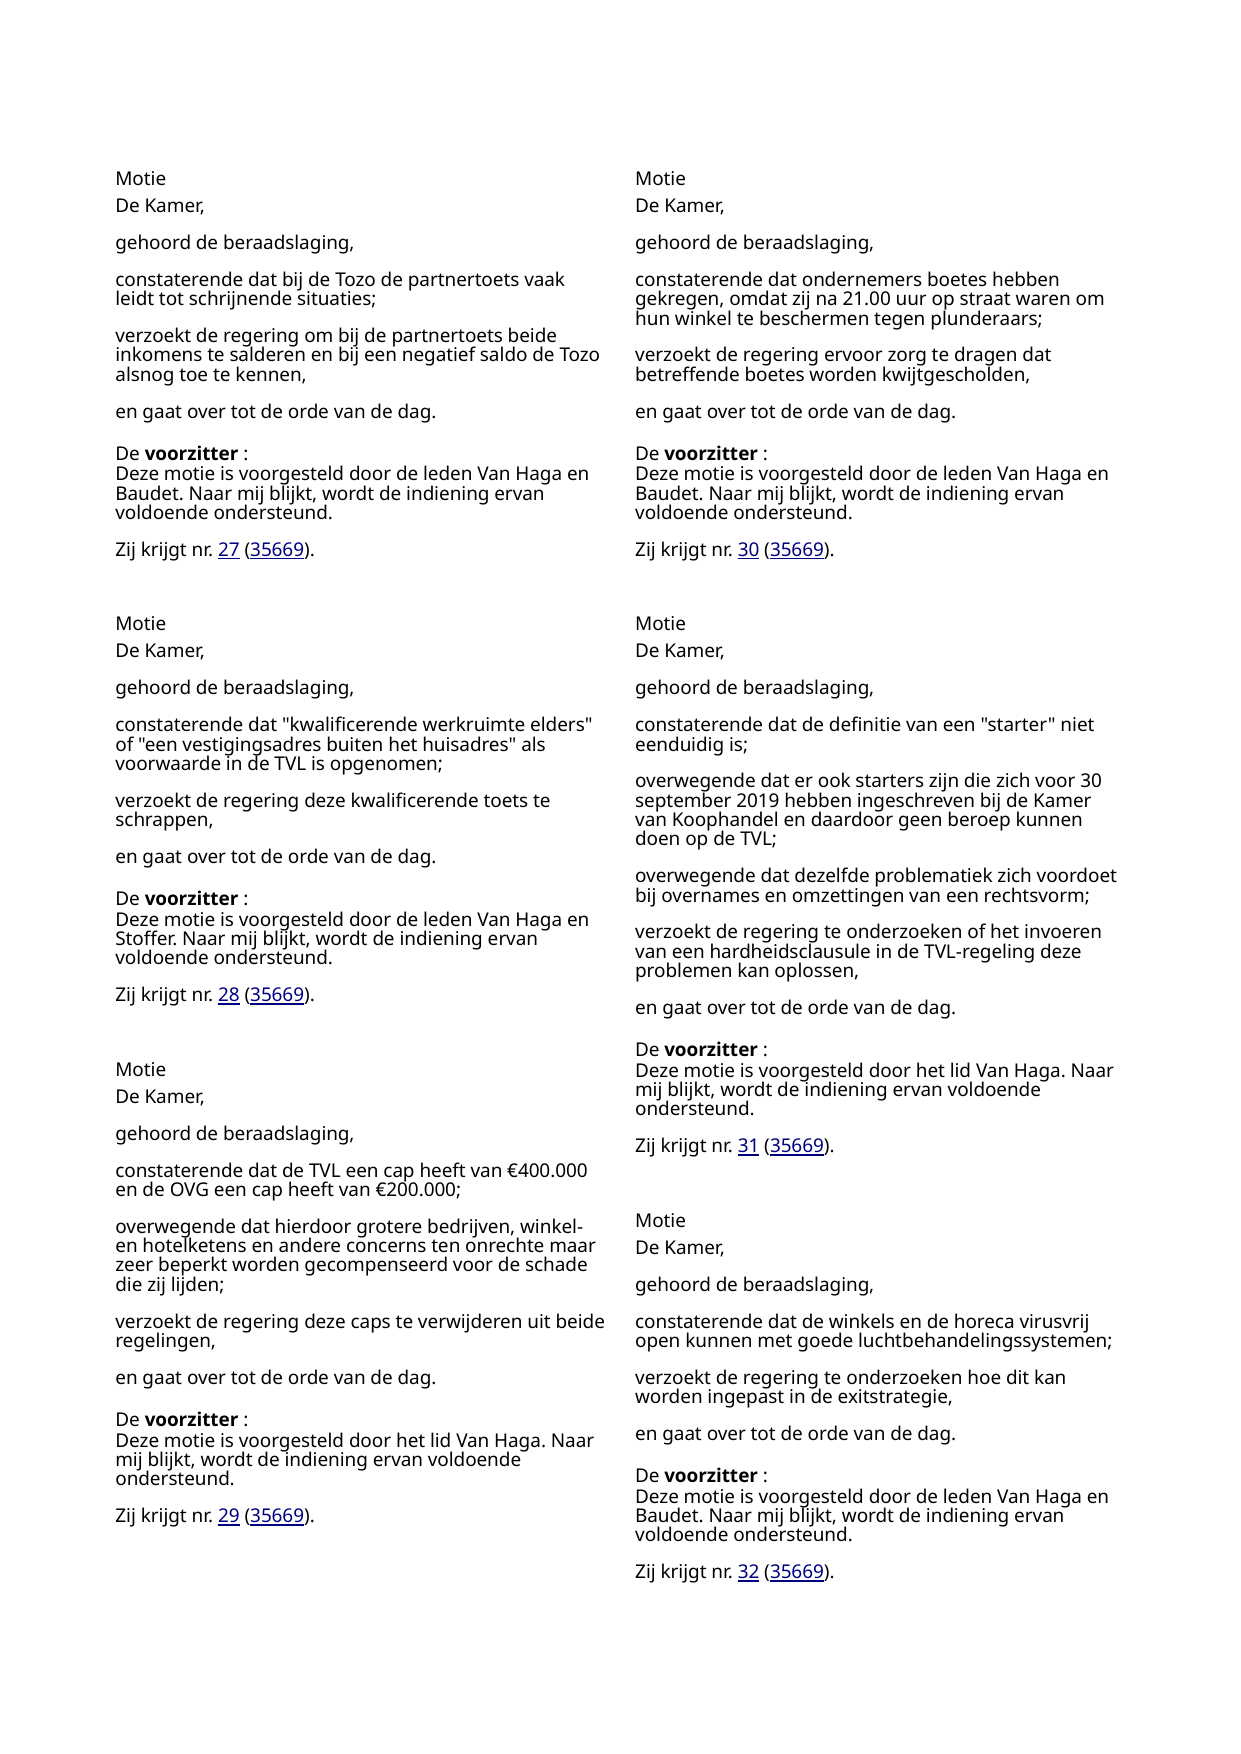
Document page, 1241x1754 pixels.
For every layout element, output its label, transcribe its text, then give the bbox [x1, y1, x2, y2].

text Deze motie is voorgesteld door de leden Van Haga en Stoffer. Naar mij blijkt, wordt de indiening ervan voldoende ondersteund. [115, 911, 605, 968]
text Zij krijgt nr. 28 (35669). [115, 986, 605, 1006]
text verzoekt de regering deze kwalificerende toets te schrappen, [115, 792, 605, 830]
text De voorzitter : [115, 1406, 605, 1432]
text Motie [115, 165, 605, 191]
text overwegende dat hierdoor grotere bedrijven, winkel- en hotelketens en andere concerns ten onrechte maar zeer beperkt worden gecompenseerd voor de schade die zij lijden; [115, 1218, 605, 1295]
text verzoekt de regering deze caps te verwijderen uit beide regelingen, [115, 1313, 605, 1351]
text Deze motie is voorgesteld door de leden Van Haga en Baudet. Naar mij blijkt, wordt de indiening ervan voldoende ondersteund. [115, 465, 605, 523]
text De Kamer, [115, 197, 605, 216]
text De Kamer, [635, 197, 1125, 216]
text gehoord de beraadslaging, [115, 1124, 605, 1144]
text De Kamer, [115, 642, 605, 662]
text gehoord de beraadslaging, [635, 234, 1125, 253]
text Deze motie is voorgesteld door de leden Van Haga en Baudet. Naar mij blijkt, wordt de indiening ervan voldoende ondersteund. [635, 465, 1125, 523]
text De Kamer, [635, 1239, 1125, 1258]
text De voorzitter : [635, 1462, 1125, 1488]
text Motie [115, 611, 605, 636]
text Zij krijgt nr. 31 (35669). [635, 1137, 1125, 1157]
text Zij krijgt nr. 30 (35669). [635, 541, 1125, 560]
text gehoord de beraadslaging, [635, 679, 1125, 698]
text gehoord de beraadslaging, [115, 679, 605, 698]
text overwegende dat dezelfde problematiek zich voordoet bij overnames en omzettingen van een rechtsvorm; [635, 867, 1125, 906]
text constaterende dat ondernemers boetes hebben gekregen, omdat zij na 21.00 uur op straat waren om hun winkel te beschermen tegen plunderaars; [635, 271, 1125, 329]
text Deze motie is voorgesteld door de leden Van Haga en Baudet. Naar mij blijkt, wordt de indiening ervan voldoende ondersteund. [635, 1488, 1125, 1546]
text en gaat over tot de orde van de dag. [115, 403, 605, 422]
text gehoord de beraadslaging, [115, 234, 605, 253]
text De voorzitter : [115, 885, 605, 911]
text Zij krijgt nr. 29 (35669). [115, 1507, 605, 1526]
text gehoord de beraadslaging, [635, 1276, 1125, 1295]
text Motie [635, 165, 1125, 191]
text constaterende dat de TVL een cap heeft van €400.000 en de OVG een cap heeft van €200.000; [115, 1162, 605, 1200]
text verzoekt de regering te onderzoeken hoe dit kan worden ingepast in de exitstrategie, [635, 1369, 1125, 1407]
text en gaat over tot de orde van de dag. [635, 403, 1125, 422]
text en gaat over tot de orde van de dag. [115, 1369, 605, 1388]
text Deze motie is voorgesteld door het lid Van Haga. Naar mij blijkt, wordt de indiening ervan voldoende ondersteund. [115, 1432, 605, 1489]
text Deze motie is voorgesteld door het lid Van Haga. Naar mij blijkt, wordt de indiening ervan voldoende ondersteund. [635, 1062, 1125, 1119]
text De voorzitter : [115, 440, 605, 465]
text Zij krijgt nr. 27 (35669). [115, 541, 605, 560]
text De voorzitter : [635, 1036, 1125, 1062]
text Motie [635, 1207, 1125, 1233]
text Zij krijgt nr. 32 (35669). [635, 1563, 1125, 1583]
text constaterende dat "kwalificerende werkruimte elders" of "een vestigingsadres buiten het huisadres" als voorwaarde in de TVL is opgenomen; [115, 716, 605, 774]
text verzoekt de regering om bij de partnertoets beide inkomens te salderen en bij een negatief saldo de Tozo alsnog toe te kennen, [115, 327, 605, 385]
text constaterende dat de winkels en de horeca virusvrij open kunnen met goede luchtbehandelingssystemen; [635, 1313, 1125, 1351]
text De voorzitter : [635, 440, 1125, 465]
text en gaat over tot de orde van de dag. [115, 848, 605, 867]
text en gaat over tot de orde van de dag. [635, 1425, 1125, 1444]
text verzoekt de regering te onderzoeken of het invoeren van een hardheidsclausule in de TVL-regeling deze problemen kan oplossen, [635, 923, 1125, 981]
text De Kamer, [635, 642, 1125, 662]
text De Kamer, [115, 1088, 605, 1107]
text verzoekt de regering ervoor zorg te dragen dat betreffende boetes worden kwijtgescholden, [635, 346, 1125, 385]
text en gaat over tot de orde van de dag. [635, 999, 1125, 1018]
text overwegende dat er ook starters zijn die zich voor 30 september 2019 hebben ingeschreven bij de Kamer van Koophandel en daardoor geen beroep kunnen doen op de TVL; [635, 772, 1125, 849]
text Motie [635, 611, 1125, 636]
text Motie [115, 1056, 605, 1082]
text constaterende dat de definitie van een "starter" niet eenduidig is; [635, 716, 1125, 755]
text constaterende dat bij de Tozo de partnertoets vaak leidt tot schrijnende situaties; [115, 271, 605, 309]
